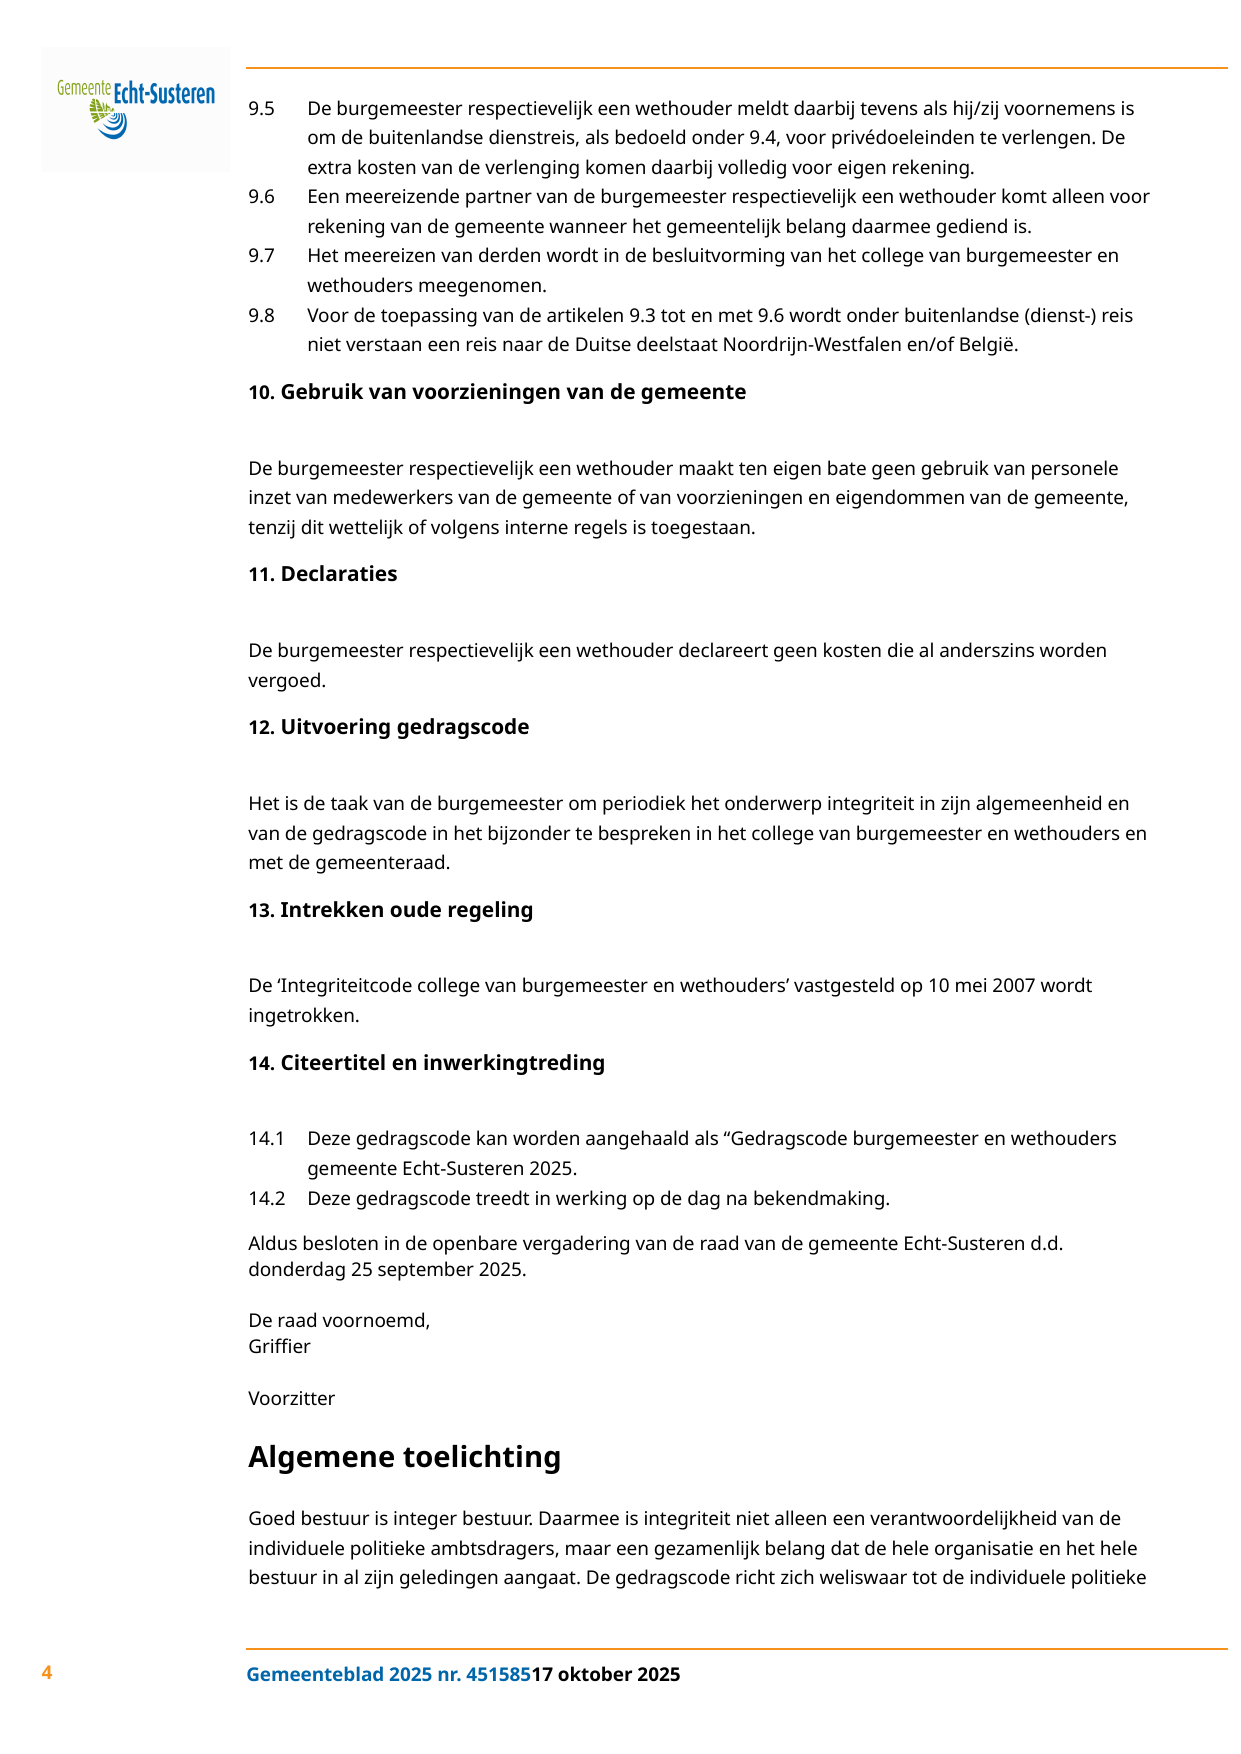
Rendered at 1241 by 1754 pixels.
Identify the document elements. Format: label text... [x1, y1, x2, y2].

text 12. Uitvoering gedragscode [248, 712, 1152, 741]
picture [41, 47, 231, 172]
list Deze gedragscode treedt in werking op de dag na bekendmaking. [248, 1185, 1152, 1211]
text 10. Gebruik van voorzieningen van de gemeente [248, 377, 1152, 406]
text De ‘Integriteitcode college van burgemeester en wethouders’ vastgesteld op 10 mei 2007 wordt ingetrokken. [248, 973, 1152, 1028]
text De raad voornoemd, [248, 1308, 1152, 1333]
text Goed bestuur is integer bestuur. Daarmee is integriteit niet alleen een verantwoordelijkheid van de individuele politieke ambtsdragers, maar een gezamenlijk belang dat de hele organisatie en het hele bestuur in al zijn geledingen aangaat. De gedragscode richt zich weliswaar tot de individuele politieke [248, 1505, 1152, 1590]
list Deze gedragscode kan worden aangehaald als “Gedragscode burgemeester en wethouders gemeente Echt-Susteren 2025. [248, 1126, 1152, 1181]
text De burgemeester respectievelijk een wethouder maakt ten eigen bate geen gebruik van personele inzet van medewerkers van de gemeente of van voorzieningen en eigendommen van de gemeente, tenzij dit wettelijk of volgens interne regels is toegestaan. [248, 455, 1152, 540]
text Aldus besloten in de openbare vergadering van de raad van de gemeente Echt-Susteren d.d. donderdag 25 september 2025. [248, 1230, 1152, 1282]
text De burgemeester respectievelijk een wethouder declareert geen kosten die al anderszins worden vergoed. [248, 637, 1152, 693]
list Het meereizen van derden wordt in de besluitvorming van het college van burgemeester en wethouders meegenomen. [248, 243, 1152, 298]
text 11. Declaraties [248, 559, 1152, 588]
text Voorzitter [248, 1385, 1152, 1411]
text Het is de taak van de burgemeester om periodiek het onderwerp integriteit in zijn algemeenheid en van de gedragscode in het bijzonder te bespreken in het college van burgemeester en wethouders en met de gemeenteraad. [248, 790, 1152, 875]
list Een meereizende partner van de burgemeester respectievelijk een wethouder komt alleen voor rekening van de gemeente wanneer het gemeentelijk belang daarmee gediend is. [248, 183, 1152, 239]
text Algemene toelichting [248, 1436, 1152, 1476]
text 13. Intrekken oude regeling [248, 895, 1152, 923]
text Griffier [248, 1333, 1152, 1359]
text 14. Citeertitel en inwerkingtreding [248, 1048, 1152, 1076]
list Voor de toepassing van de artikelen 9.3 tot en met 9.6 wordt onder buitenlandse (dienst-) reis niet verstaan een reis naar de Duitse deelstaat Noordrijn-Westfalen en/of België. [248, 302, 1152, 357]
list De burgemeester respectievelijk een wethouder meldt daarbij tevens als hij/zij voornemens is om de buitenlandse dienstreis, als bedoeld onder 9.4, voor privédoeleinden te verlengen. De extra kosten van de verlenging komen daarbij volledig voor eigen rekening. [248, 95, 1152, 180]
